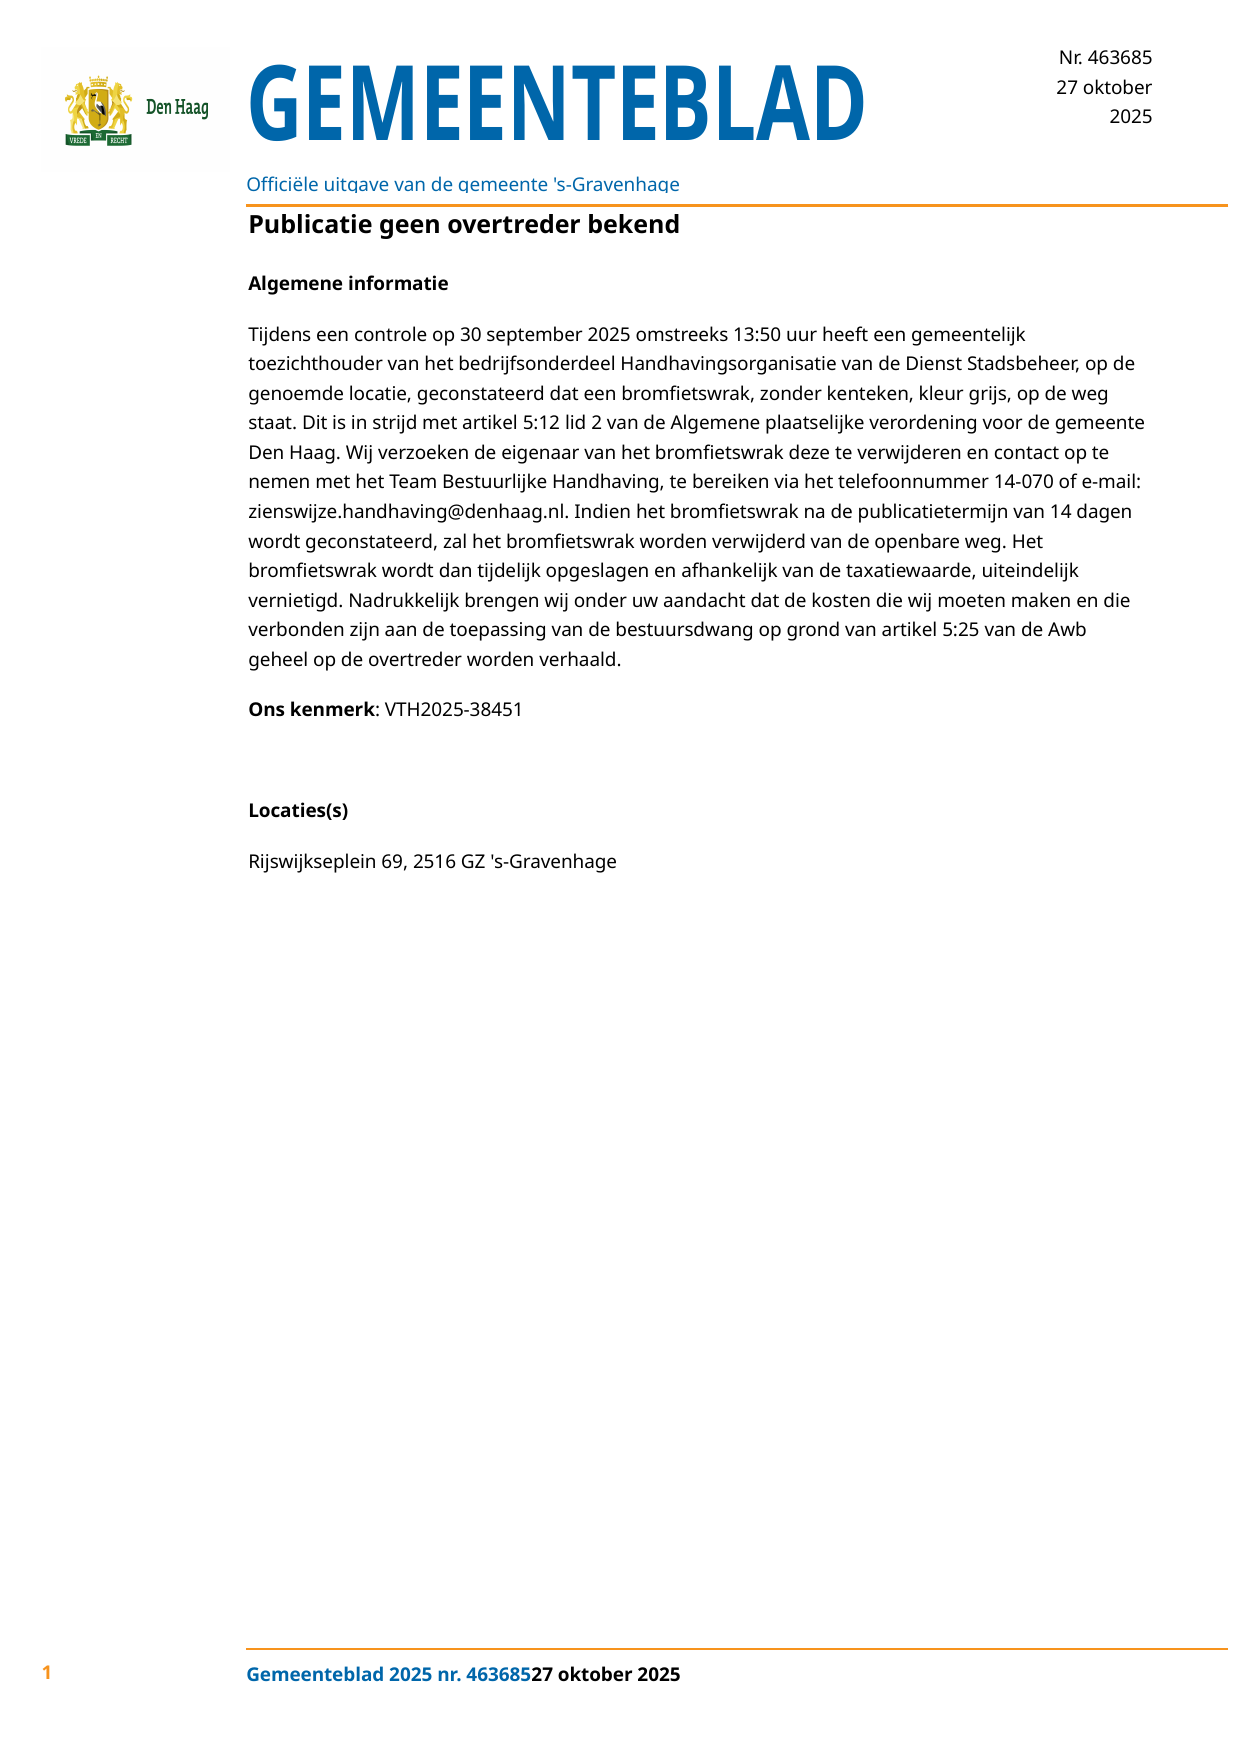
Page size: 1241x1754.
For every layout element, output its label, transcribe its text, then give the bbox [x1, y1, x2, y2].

text Ons kenmerk: VTH2025-38451 [248, 697, 1152, 722]
picture [41, 47, 231, 172]
text Locaties(s) [248, 797, 1152, 823]
text Publicatie geen overtreder bekend [248, 207, 1152, 241]
text Rijswijkseplein 69, 2516 GZ 's-Gravenhage [248, 848, 1152, 873]
text Algemene informatie [248, 270, 1152, 296]
text Tijdens een controle op 30 september 2025 omstreeks 13:50 uur heeft een gemeentelijk toezichthouder van het bedrijfsonderdeel Handhavingsorganisatie van de Dienst Stadsbeheer, op de genoemde locatie, geconstateerd dat een bromfietswrak, zonder kenteken, kleur grijs, op de weg staat. Dit is in strijd met artikel 5:12 lid 2 van de Algemene plaatselijke verordening voor de gemeente Den Haag. Wij verzoeken de eigenaar van het bromfietswrak deze te verwijderen en contact op te nemen met het Team Bestuurlijke Handhaving, te bereiken via het telefoonnummer 14-070 of e-mail: zienswijze.handhaving@denhaag.nl. Indien het bromfietswrak na de publicatietermijn van 14 dagen wordt geconstateerd, zal het bromfietswrak worden verwijderd van de openbare weg. Het bromfietswrak wordt dan tijdelijk opgeslagen en afhankelijk van de taxatiewaarde, uiteindelijk vernietigd. Nadrukkelijk brengen wij onder uw aandacht dat de kosten die wij moeten maken en die verbonden zijn aan de toepassing van de bestuursdwang op grond van artikel 5:25 van de Awb geheel op de overtreder worden verhaald. [248, 321, 1152, 672]
